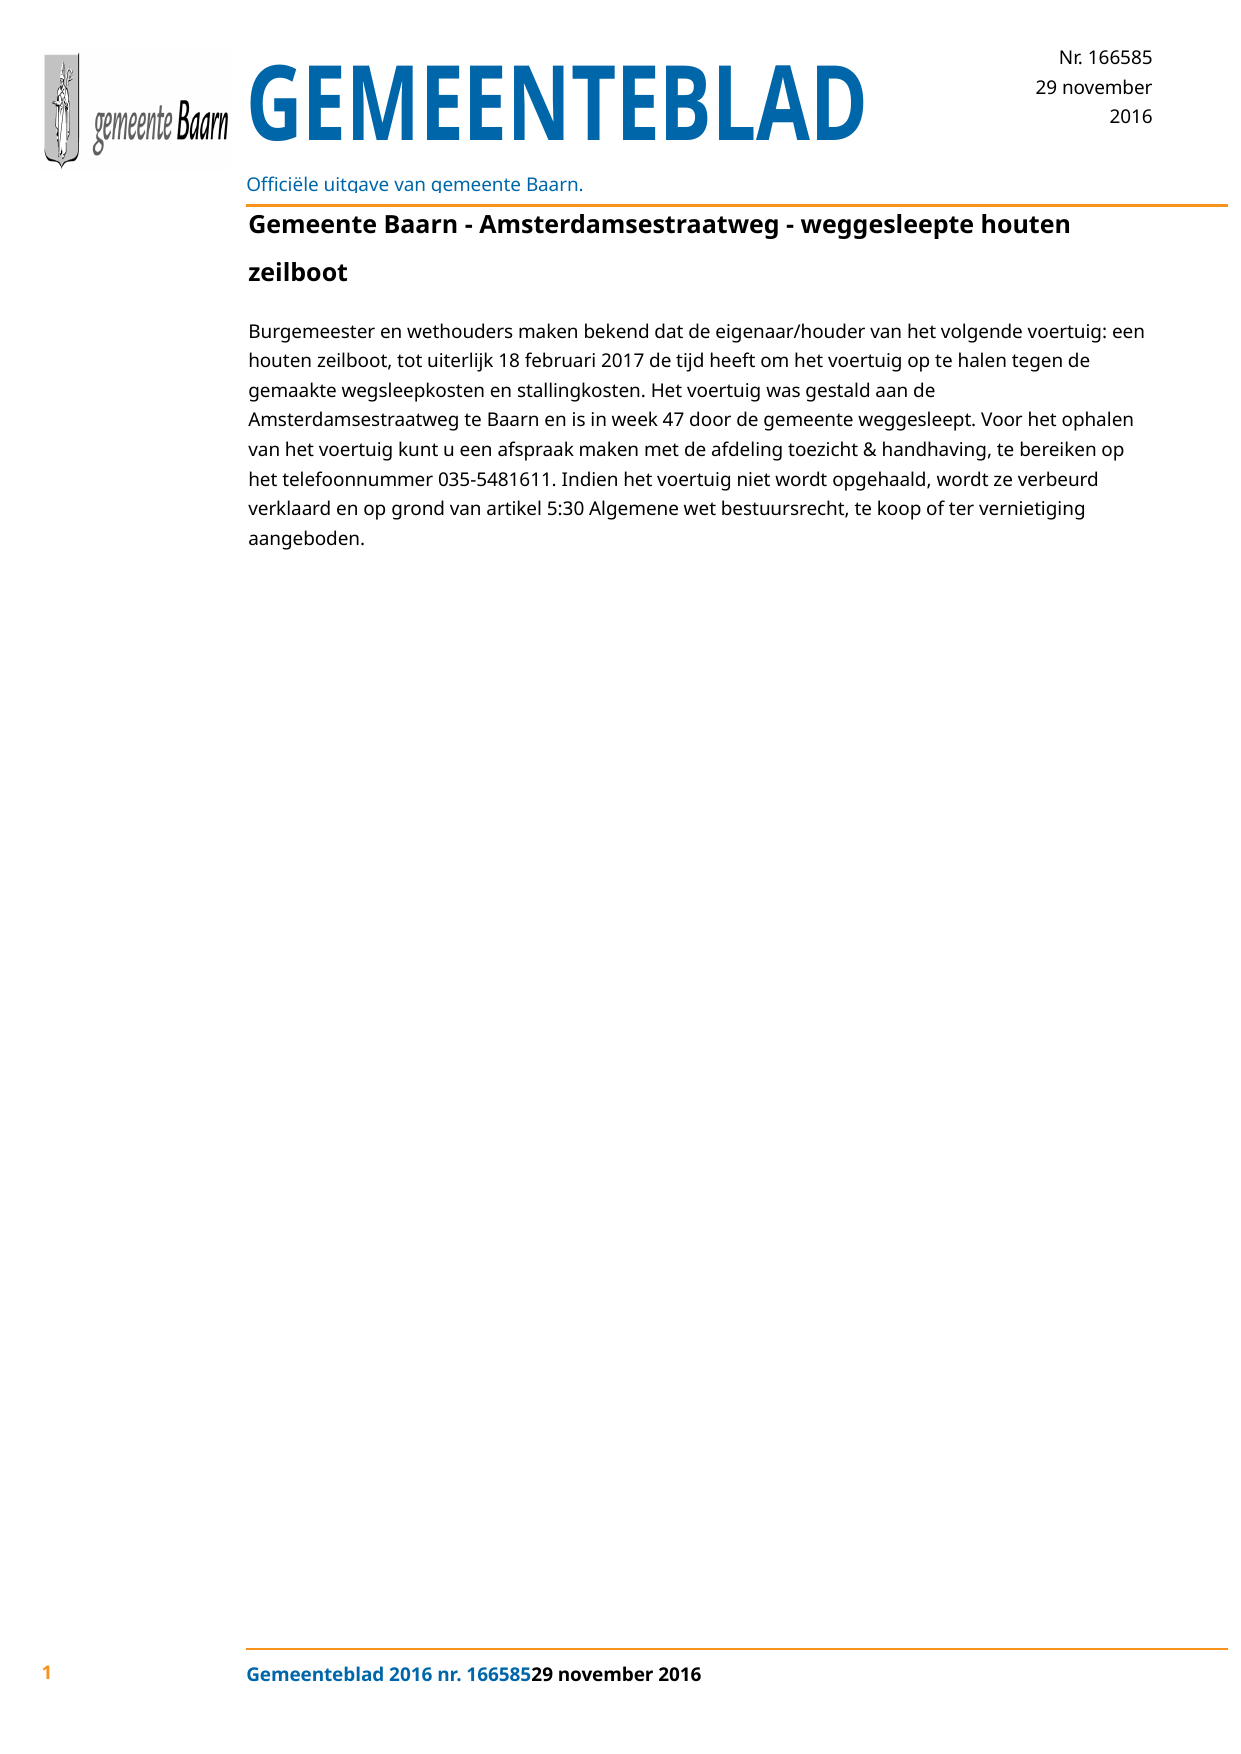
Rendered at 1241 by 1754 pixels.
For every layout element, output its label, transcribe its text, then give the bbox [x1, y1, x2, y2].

picture [41, 47, 231, 172]
text Gemeente Baarn - Amsterdamsestraatweg - weggesleepte houten zeilboot [248, 207, 1152, 288]
text Burgemeester en wethouders maken bekend dat de eigenaar/houder van het volgende voertuig: een houten zeilboot, tot uiterlijk 18 februari 2017 de tijd heeft om het voertuig op te halen tegen de gemaakte wegsleepkosten en stallingkosten. Het voertuig was gestald aan de Amsterdamsestraatweg te Baarn en is in week 47 door de gemeente weggesleept. Voor het ophalen van het voertuig kunt u een afspraak maken met de afdeling toezicht & handhaving, te bereiken op het telefoonnummer 035-5481611. Indien het voertuig niet wordt opgehaald, wordt ze verbeurd verklaard en op grond van artikel 5:30 Algemene wet bestuursrecht, te koop of ter vernietiging aangeboden. [248, 318, 1152, 551]
